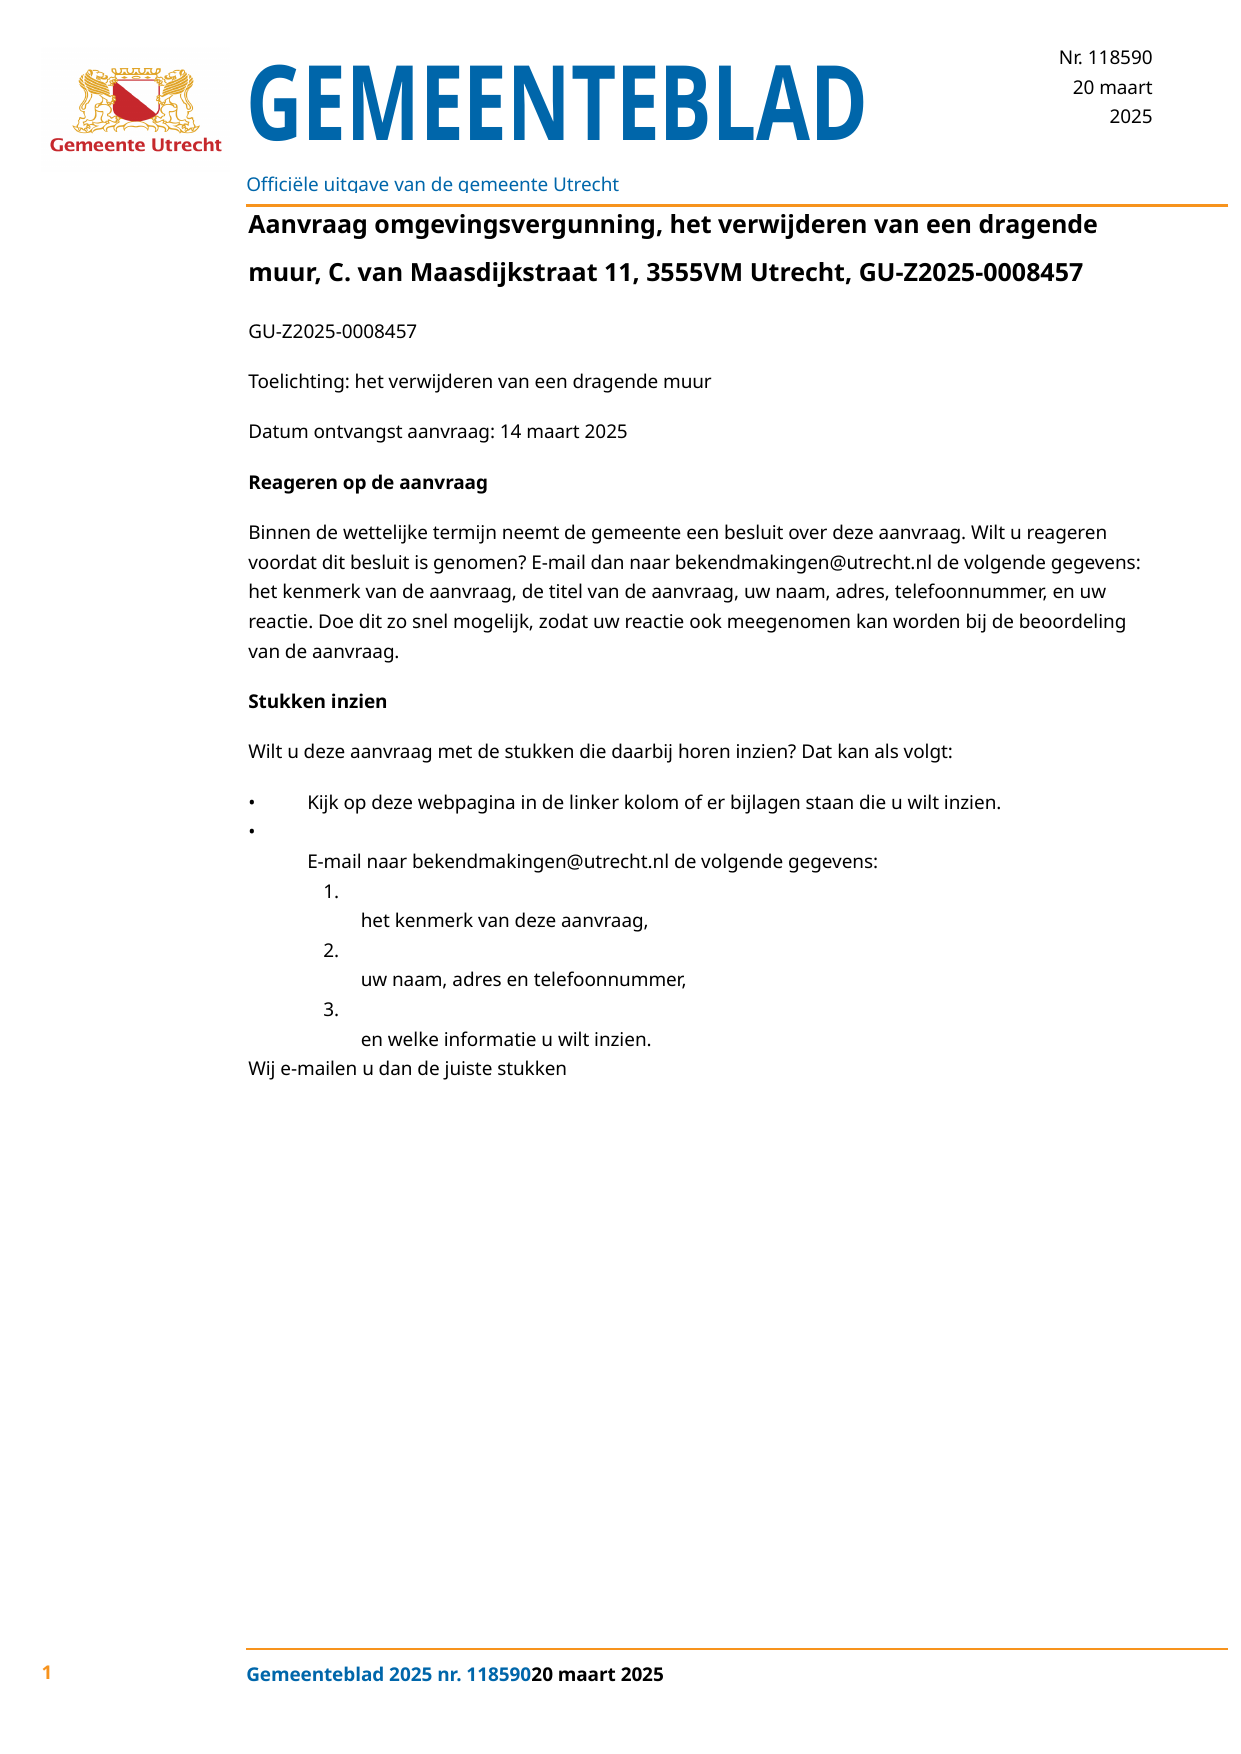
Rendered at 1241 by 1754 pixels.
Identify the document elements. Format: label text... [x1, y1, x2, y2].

list en welke informatie u wilt inzien. [323, 1026, 1152, 1052]
text Stukken inzien [248, 688, 1152, 714]
text GU-Z2025-0008457 [248, 318, 1152, 344]
list Kijk op deze webpagina in de linker kolom of er bijlagen staan die u wilt inzien. [248, 789, 1152, 815]
text Toelichting: het verwijderen van een dragende muur [248, 368, 1152, 394]
list uw naam, adres en telefoonnummer, [323, 967, 1152, 992]
list E-mail naar bekendmakingen@utrecht.nl de volgende gegevens: [248, 848, 1152, 874]
text Reageren op de aanvraag [248, 469, 1152, 495]
text Wij e-mailen u dan de juiste stukken [248, 1055, 1152, 1081]
text Wilt u deze aanvraag met de stukken die daarbij horen inzien? Dat kan als volgt: [248, 739, 1152, 764]
text Aanvraag omgevingsvergunning, het verwijderen van een dragende muur, C. van Maasdijkstraat 11, 3555VM Utrecht, GU-Z2025-0008457 [248, 207, 1152, 288]
picture [41, 47, 231, 172]
text Binnen de wettelijke termijn neemt de gemeente een besluit over deze aanvraag. Wilt u reageren voordat dit besluit is genomen? E-mail dan naar bekendmakingen@utrecht.nl de volgende gegevens: het kenmerk van de aanvraag, de titel van de aanvraag, uw naam, adres, telefoonnummer, en uw reactie. Doe dit zo snel mogelijk, zodat uw reactie ook meegenomen kan worden bij de beoordeling van de aanvraag. [248, 519, 1152, 664]
text Datum ontvangst aanvraag: 14 maart 2025 [248, 419, 1152, 444]
list het kenmerk van deze aanvraag, [323, 907, 1152, 933]
